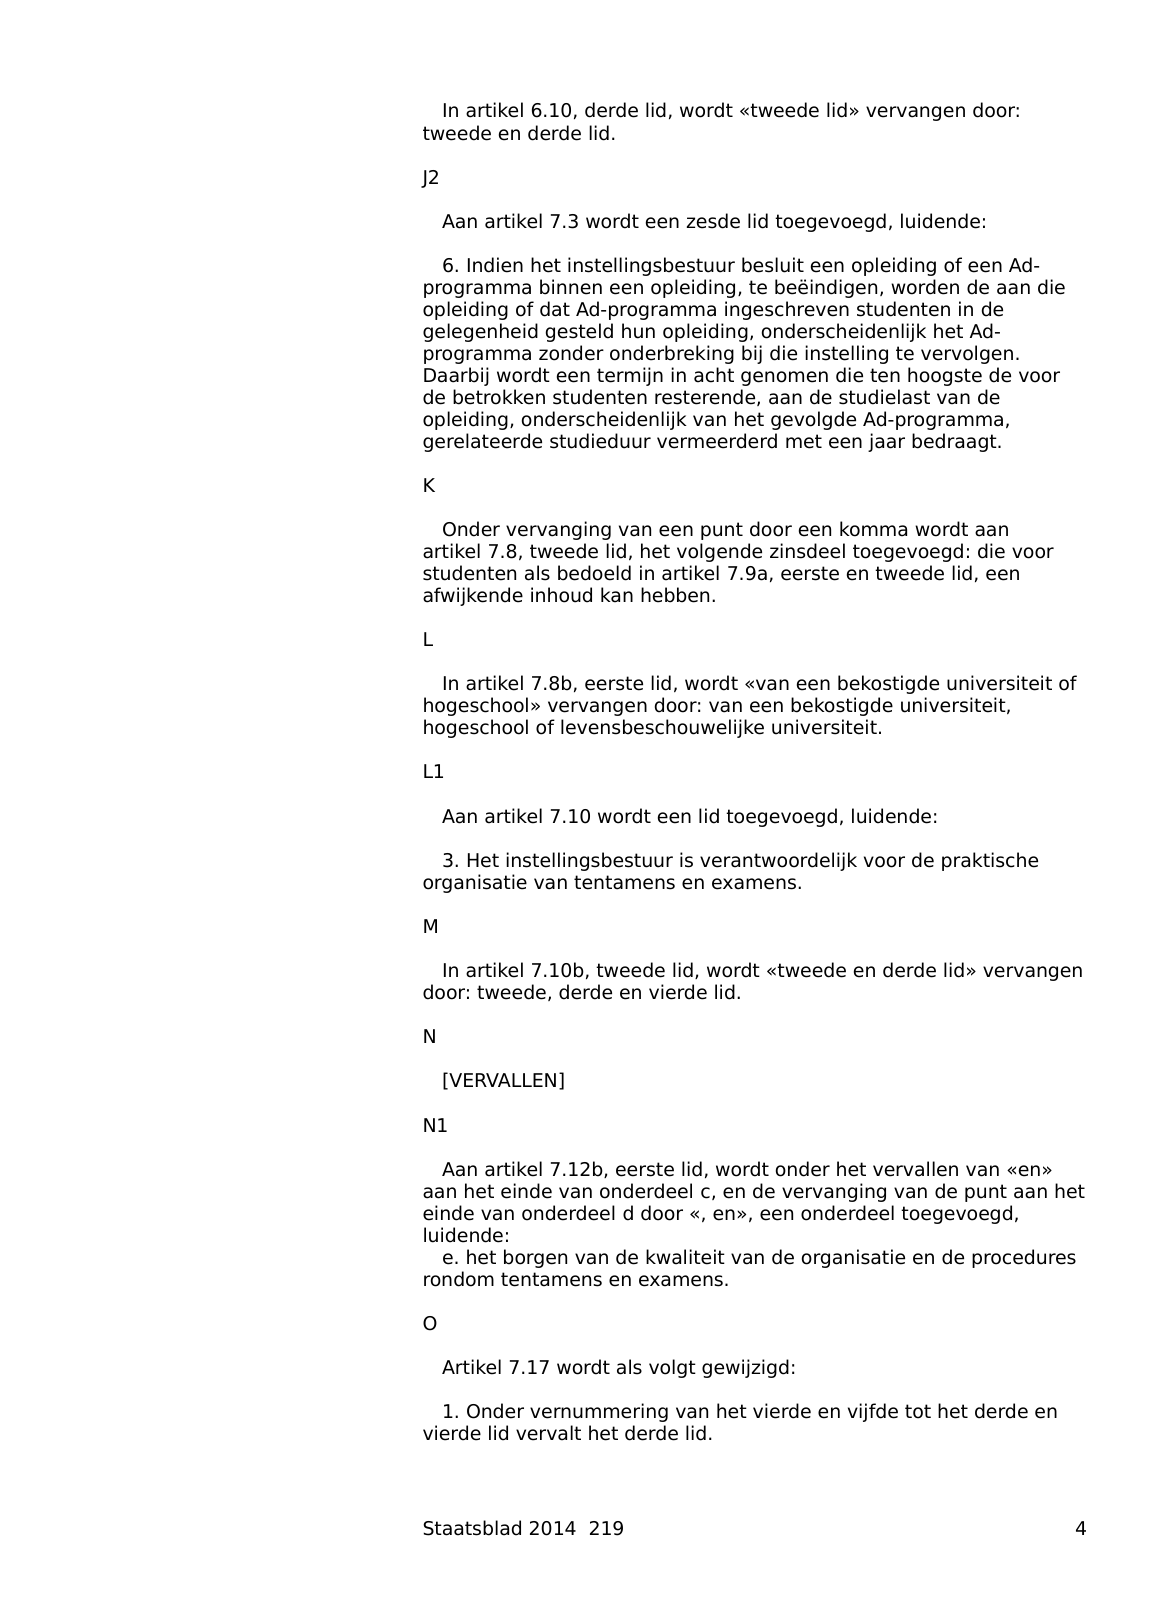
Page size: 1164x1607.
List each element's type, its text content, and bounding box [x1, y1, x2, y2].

text Aan artikel 7.12b, eerste lid, wordt onder het vervallen van «en» aan het einde van onderdeel c, en de vervanging van de punt aan het einde van onderdeel d door «, en», een onderdeel toegevoegd, luidende: [422, 1159, 1087, 1247]
text O [422, 1313, 1087, 1335]
text L1 [422, 761, 1087, 783]
text Onder vervanging van een punt door een komma wordt aan artikel 7.8, tweede lid, het volgende zinsdeel toegevoegd: die voor studenten als bedoeld in artikel 7.9a, eerste en tweede lid, een afwijkende inhoud kan hebben. [422, 519, 1087, 607]
text Artikel 7.17 wordt als volgt gewijzigd: [422, 1357, 1087, 1379]
text 1. Onder vernummering van het vierde en vijfde tot het derde en vierde lid vervalt het derde lid. [422, 1401, 1087, 1445]
text In artikel 6.10, derde lid, wordt «tweede lid» vervangen door: tweede en derde lid. [422, 100, 1087, 144]
text M [422, 916, 1087, 938]
text In artikel 7.8b, eerste lid, wordt «van een bekostigde universiteit of hogeschool» vervangen door: van een bekostigde universiteit, hogeschool of levensbeschouwelijke universiteit. [422, 673, 1087, 739]
text e. het borgen van de kwaliteit van de organisatie en de procedures rondom tentamens en examens. [422, 1247, 1087, 1291]
text [VERVALLEN] [422, 1070, 1087, 1092]
text N [422, 1026, 1087, 1048]
text Aan artikel 7.3 wordt een zesde lid toegevoegd, luidende: [422, 211, 1087, 233]
text J2 [422, 167, 1087, 188]
text N1 [422, 1114, 1087, 1137]
text 3. Het instellingsbestuur is verantwoordelijk voor de praktische organisatie van tentamens en examens. [422, 850, 1087, 894]
text L [422, 629, 1087, 651]
text In artikel 7.10b, tweede lid, wordt «tweede en derde lid» vervangen door: tweede, derde en vierde lid. [422, 960, 1087, 1004]
text K [422, 475, 1087, 497]
text 6. Indien het instellingsbestuur besluit een opleiding of een Ad-programma binnen een opleiding, te beëindigen, worden de aan die opleiding of dat Ad-programma ingeschreven studenten in de gelegenheid gesteld hun opleiding, onderscheidenlijk het Ad-programma zonder onderbreking bij die instelling te vervolgen. Daarbij wordt een termijn in acht genomen die ten hoogste de voor de betrokken studenten resterende, aan de studielast van de opleiding, onderscheidenlijk van het gevolgde Ad-programma, gerelateerde studieduur vermeerderd met een jaar bedraagt. [422, 255, 1087, 453]
text Aan artikel 7.10 wordt een lid toegevoegd, luidende: [422, 806, 1087, 828]
